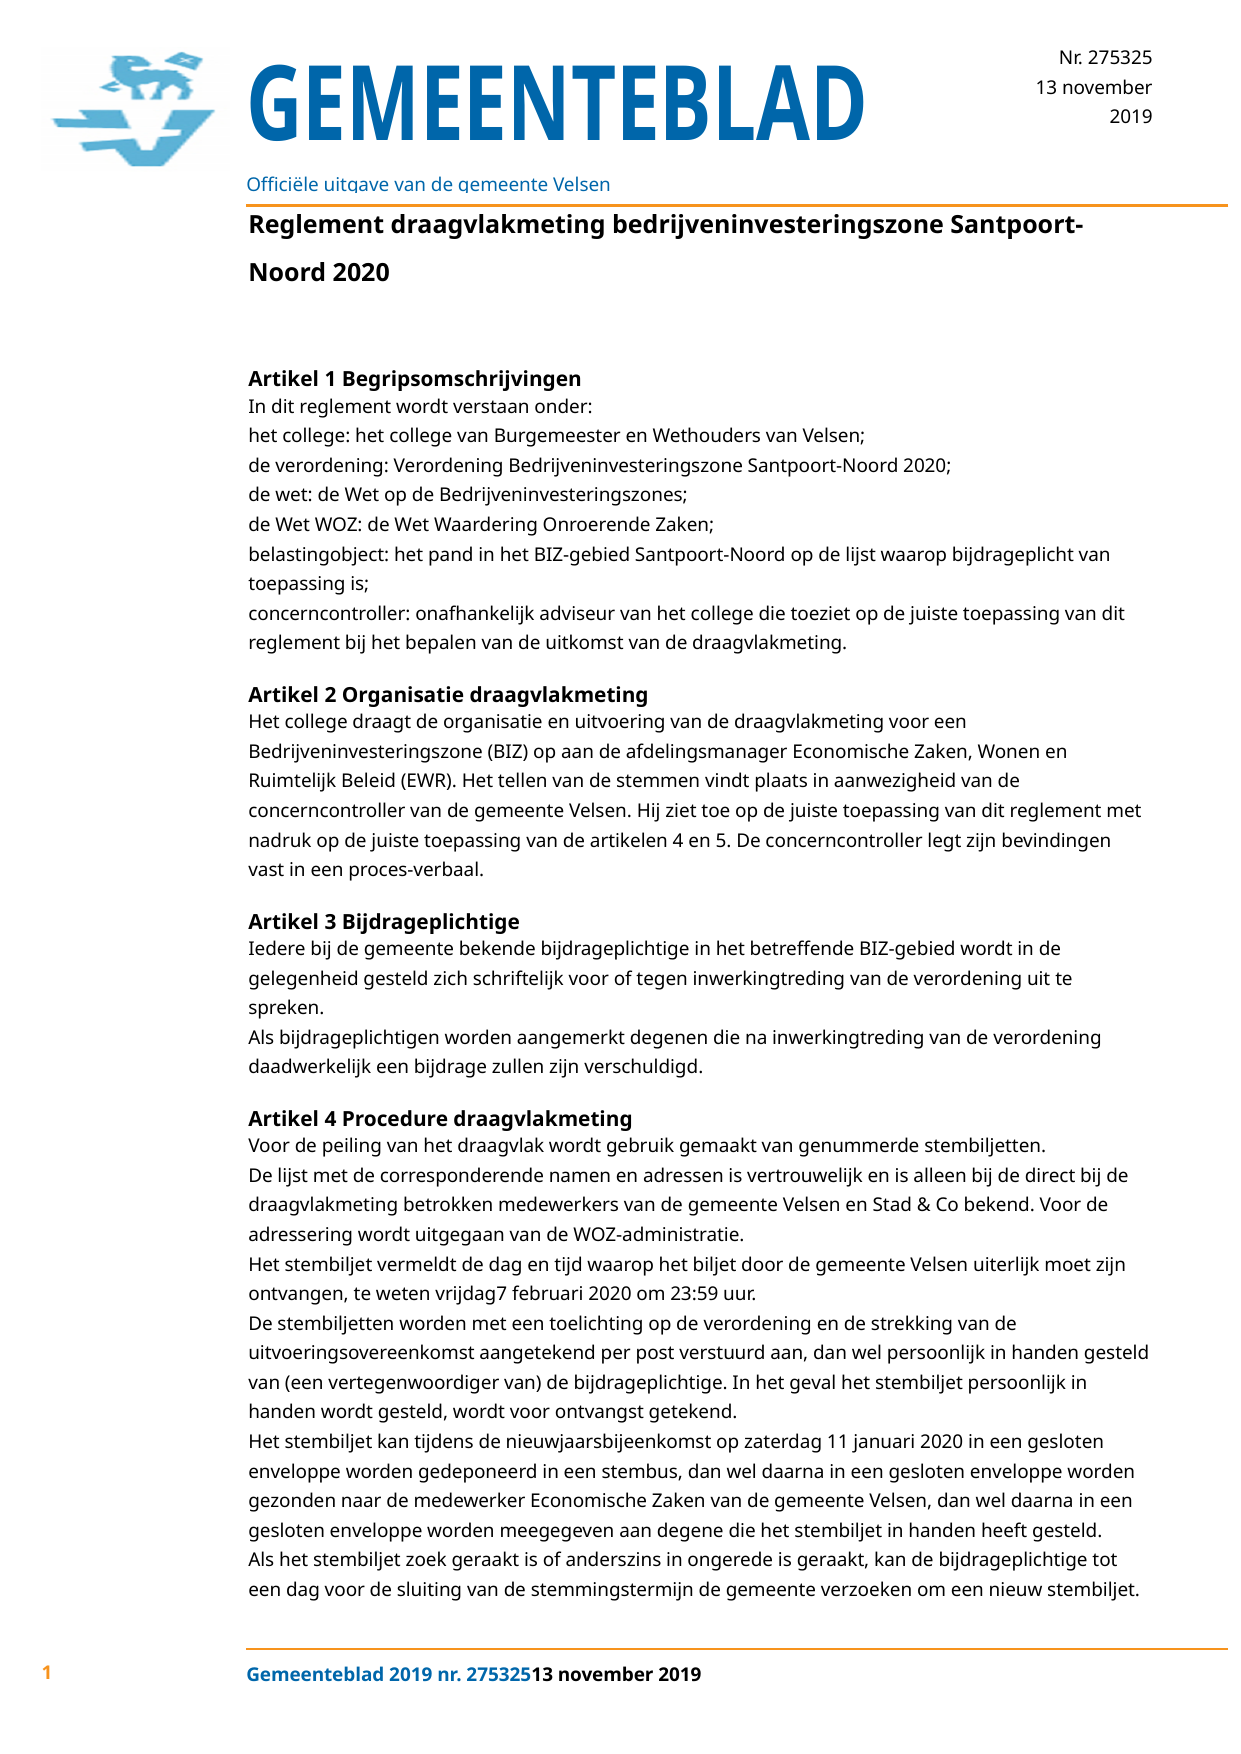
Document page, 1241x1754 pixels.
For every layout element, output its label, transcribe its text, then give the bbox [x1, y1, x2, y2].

text In dit reglement wordt verstaan onder: [248, 393, 1152, 419]
text Artikel 3 Bijdrageplichtige [248, 907, 1152, 935]
text Artikel 2 Organisatie draagvlakmeting [248, 680, 1152, 708]
text de Wet WOZ: de Wet Waardering Onroerende Zaken; [248, 511, 1152, 537]
text belastingobject: het pand in het BIZ-gebied Santpoort-Noord op de lijst waarop bijdrageplicht van toepassing is; [248, 541, 1152, 596]
text concerncontroller: onafhankelijk adviseur van het college die toeziet op de juiste toepassing van dit reglement bij het bepalen van de uitkomst van de draagvlakmeting. [248, 600, 1152, 655]
text Reglement draagvlakmeting bedrijveninvesteringszone Santpoort-Noord 2020 [248, 207, 1152, 288]
text Artikel 4 Procedure draagvlakmeting [248, 1104, 1152, 1132]
text De lijst met de corresponderende namen en adressen is vertrouwelijk en is alleen bij de direct bij de draagvlakmeting betrokken medewerkers van de gemeente Velsen en Stad & Co bekend. Voor de adressering wordt uitgegaan van de WOZ-administratie. [248, 1162, 1152, 1247]
text Voor de peiling van het draagvlak wordt gebruik gemaakt van genummerde stembiljetten. [248, 1132, 1152, 1158]
text Het stembiljet kan tijdens de nieuwjaarsbijeenkomst op zaterdag 11 januari 2020 in een gesloten enveloppe worden gedeponeerd in een stembus, dan wel daarna in een gesloten enveloppe worden gezonden naar de medewerker Economische Zaken van de gemeente Velsen, dan wel daarna in een gesloten enveloppe worden meegegeven aan degene die het stembiljet in handen heeft gesteld. [248, 1428, 1152, 1543]
text Het stembiljet vermeldt de dag en tijd waarop het biljet door de gemeente Velsen uiterlijk moet zijn ontvangen, te weten vrijdag7 februari 2020 om 23:59 uur. [248, 1251, 1152, 1306]
text Artikel 1 Begripsomschrijvingen [248, 364, 1152, 393]
text het college: het college van Burgemeester en Wethouders van Velsen; [248, 422, 1152, 448]
text Als het stembiljet zoek geraakt is of anderszins in ongerede is geraakt, kan de bijdrageplichtige tot een dag voor de sluiting van de stemmingstermijn de gemeente verzoeken om een nieuw stembiljet. [248, 1547, 1152, 1602]
picture [41, 47, 231, 172]
text Als bijdrageplichtigen worden aangemerkt degenen die na inwerkingtreding van de verordening daadwerkelijk een bijdrage zullen zijn verschuldigd. [248, 1024, 1152, 1079]
text de verordening: Verordening Bedrijveninvesteringszone Santpoort-Noord 2020; [248, 452, 1152, 478]
text de wet: de Wet op de Bedrijveninvesteringszones; [248, 482, 1152, 507]
text Het college draagt de organisatie en uitvoering van de draagvlakmeting voor een Bedrijveninvesteringszone (BIZ) op aan de afdelingsmanager Economische Zaken, Wonen en Ruimtelijk Beleid (EWR). Het tellen van de stemmen vindt plaats in aanwezigheid van de concerncontroller van de gemeente Velsen. Hij ziet toe op de juiste toepassing van dit reglement met nadruk op de juiste toepassing van de artikelen 4 en 5. De concerncontroller legt zijn bevindingen vast in een proces-verbaal. [248, 708, 1152, 882]
text Iedere bij de gemeente bekende bijdrageplichtige in het betreffende BIZ-gebied wordt in de gelegenheid gesteld zich schriftelijk voor of tegen inwerkingtreding van de verordening uit te spreken. [248, 935, 1152, 1020]
text De stembiljetten worden met een toelichting op de verordening en de strekking van de uitvoeringsovereenkomst aangetekend per post verstuurd aan, dan wel persoonlijk in handen gesteld van (een vertegenwoordiger van) de bijdrageplichtige. In het geval het stembiljet persoonlijk in handen wordt gesteld, wordt voor ontvangst getekend. [248, 1310, 1152, 1424]
